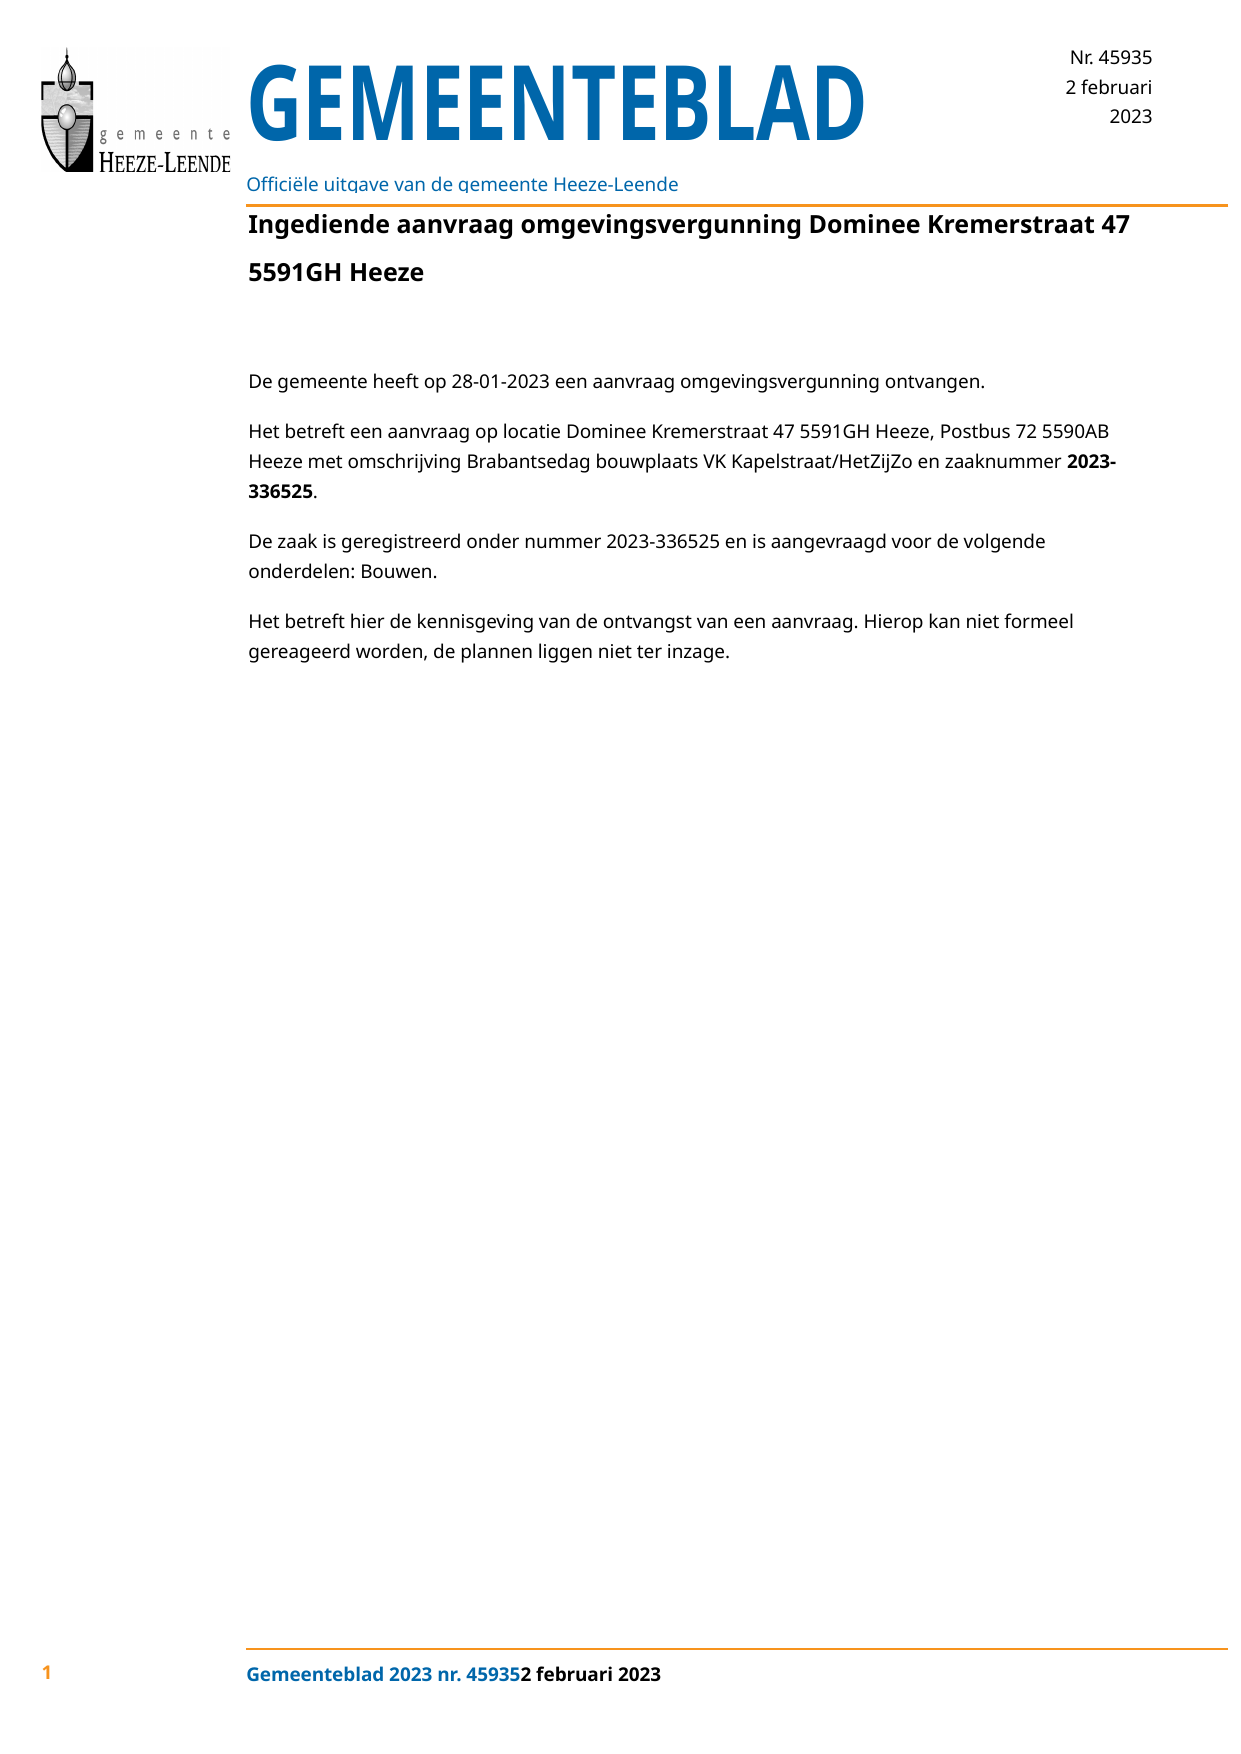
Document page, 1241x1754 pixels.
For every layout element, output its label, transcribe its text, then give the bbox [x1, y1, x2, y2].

text Ingediende aanvraag omgevingsvergunning Dominee Kremerstraat 47 5591GH Heeze [248, 207, 1152, 288]
picture [41, 47, 231, 172]
text De gemeente heeft op 28-01-2023 een aanvraag omgevingsvergunning ontvangen. [248, 368, 1152, 394]
text De zaak is geregistreerd onder nummer 2023-336525 en is aangevraagd voor de volgende onderdelen: Bouwen. [248, 528, 1152, 584]
text Het betreft hier de kennisgeving van de ontvangst van een aanvraag. Hierop kan niet formeel gereageerd worden, de plannen liggen niet ter inzage. [248, 608, 1152, 664]
text Het betreft een aanvraag op locatie Dominee Kremerstraat 47 5591GH Heeze, Postbus 72 5590AB Heeze met omschrijving Brabantsedag bouwplaats VK Kapelstraat/HetZijZo en zaaknummer 2023-336525. [248, 419, 1152, 504]
